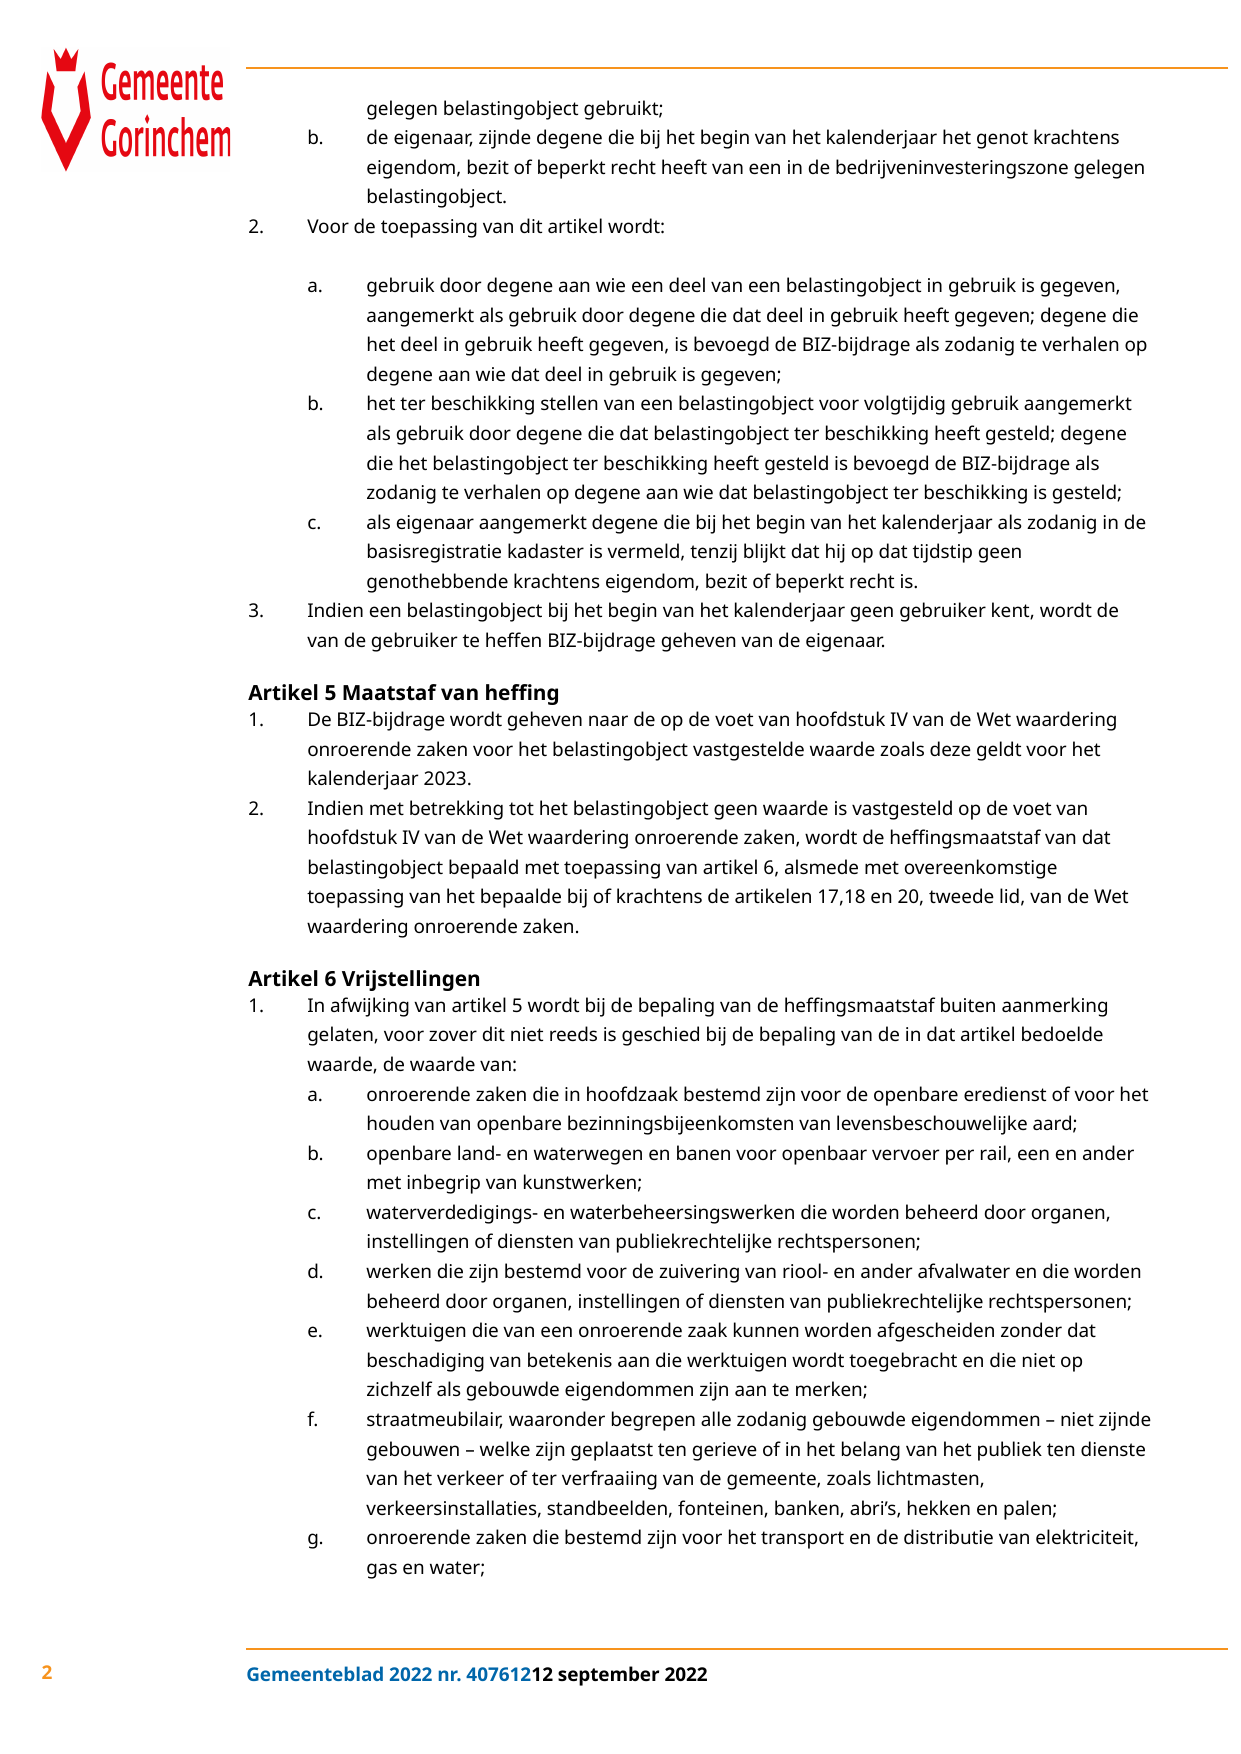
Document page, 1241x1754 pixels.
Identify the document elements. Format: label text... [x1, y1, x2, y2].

text Artikel 5 Maatstaf van heffing [248, 678, 1152, 706]
list het ter beschikking stellen van een belastingobject voor volgtijdig gebruik aangemerkt als gebruik door degene die dat belastingobject ter beschikking heeft gesteld; degene die het belastingobject ter beschikking heeft gesteld is bevoegd de BIZ-bijdrage als zodanig te verhalen op degene aan wie dat belastingobject ter beschikking is gesteld; [307, 391, 1152, 505]
list werktuigen die van een onroerende zaak kunnen worden afgescheiden zonder dat beschadiging van betekenis aan die werktuigen wordt toegebracht en die niet op zichzelf als gebouwde eigendommen zijn aan te merken; [307, 1317, 1152, 1402]
text Artikel 6 Vrijstellingen [248, 964, 1152, 992]
list In afwijking van artikel 5 wordt bij de bepaling van de heffingsmaatstaf buiten aanmerking gelaten, voor zover dit niet reeds is geschied bij de bepaling van de in dat artikel bedoelde waarde, de waarde van: [248, 992, 1152, 1077]
list De BIZ-bijdrage wordt geheven naar de op de voet van hoofdstuk IV van de Wet waardering onroerende zaken voor het belastingobject vastgestelde waarde zoals deze geldt voor het kalenderjaar 2023. [248, 706, 1152, 791]
list onroerende zaken die bestemd zijn voor het transport en de distributie van elektriciteit, gas en water; [307, 1524, 1152, 1580]
list de eigenaar, zijnde degene die bij het begin van het kalenderjaar het genot krachtens eigendom, bezit of beperkt recht heeft van een in de bedrijveninvesteringszone gelegen belastingobject. [307, 124, 1152, 209]
list Voor de toepassing van dit artikel wordt: [248, 213, 1152, 239]
list openbare land- en waterwegen en banen voor openbaar vervoer per rail, een en ander met inbegrip van kunstwerken; [307, 1140, 1152, 1195]
list Indien een belastingobject bij het begin van het kalenderjaar geen gebruiker kent, wordt de van de gebruiker te heffen BIZ-bijdrage geheven van de eigenaar. [248, 598, 1152, 653]
list waterverdedigings- en waterbeheersingswerken die worden beheerd door organen, instellingen of diensten van publiekrechtelijke rechtspersonen; [307, 1199, 1152, 1254]
list als eigenaar aangemerkt degene die bij het begin van het kalenderjaar als zodanig in de basisregistratie kadaster is vermeld, tenzij blijkt dat hij op dat tijdstip geen genothebbende krachtens eigendom, bezit of beperkt recht is. [307, 509, 1152, 594]
picture [41, 47, 231, 172]
list Indien met betrekking tot het belastingobject geen waarde is vastgesteld op de voet van hoofdstuk IV van de Wet waardering onroerende zaken, wordt de heffingsmaatstaf van dat belastingobject bepaald met toepassing van artikel 6, alsmede met overeenkomstige toepassing van het bepaalde bij of krachtens de artikelen 17,18 en 20, tweede lid, van de Wet waardering onroerende zaken. [248, 795, 1152, 939]
list gelegen belastingobject gebruikt; [307, 95, 1152, 121]
list onroerende zaken die in hoofdzaak bestemd zijn voor de openbare eredienst of voor het houden van openbare bezinningsbijeenkomsten van levensbeschouwelijke aard; [307, 1081, 1152, 1136]
list werken die zijn bestemd voor de zuivering van riool- en ander afvalwater en die worden beheerd door organen, instellingen of diensten van publiekrechtelijke rechtspersonen; [307, 1258, 1152, 1314]
list gebruik door degene aan wie een deel van een belastingobject in gebruik is gegeven, aangemerkt als gebruik door degene die dat deel in gebruik heeft gegeven; degene die het deel in gebruik heeft gegeven, is bevoegd de BIZ-bijdrage als zodanig te verhalen op degene aan wie dat deel in gebruik is gegeven; [307, 272, 1152, 387]
list straatmeubilair, waaronder begrepen alle zodanig gebouwde eigendommen – niet zijnde gebouwen – welke zijn geplaatst ten gerieve of in het belang van het publiek ten dienste van het verkeer of ter verfraaiing van de gemeente, zoals lichtmasten, verkeersinstallaties, standbeelden, fonteinen, banken, abri’s, hekken en palen; [307, 1406, 1152, 1521]
